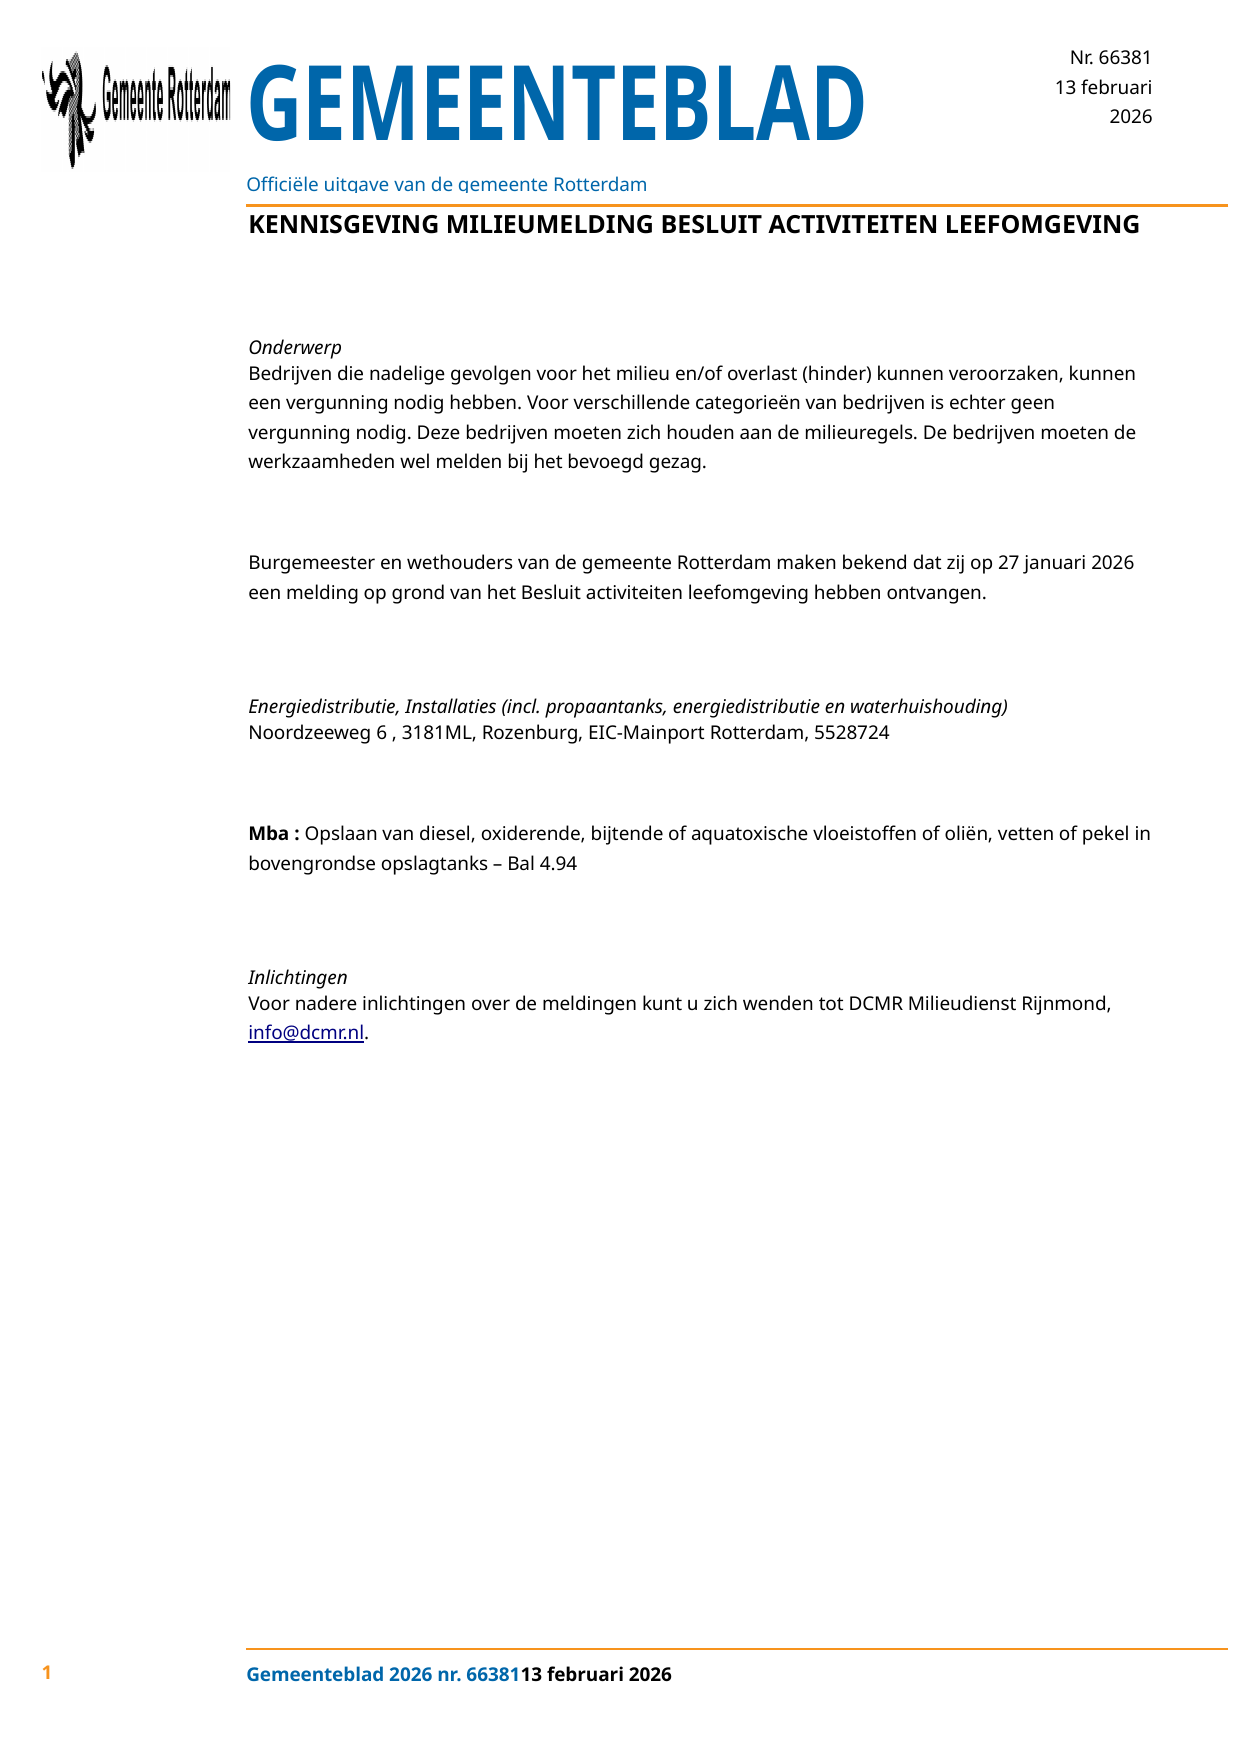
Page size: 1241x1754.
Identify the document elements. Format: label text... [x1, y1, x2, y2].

text Bedrijven die nadelige gevolgen voor het milieu en/of overlast (hinder) kunnen veroorzaken, kunnen een vergunning nodig hebben. Voor verschillende categorieën van bedrijven is echter geen vergunning nodig. Deze bedrijven moeten zich houden aan de milieuregels. De bedrijven moeten de werkzaamheden wel melden bij het bevoegd gezag. [248, 360, 1152, 474]
picture [41, 47, 231, 172]
text Energiedistributie, Installaties (incl. propaantanks, energiedistributie en waterhuishouding) [248, 693, 1152, 719]
text Voor nadere inlichtingen over de meldingen kunt u zich wenden tot DCMR Milieudienst Rijnmond, info@dcmr.nl. [248, 990, 1152, 1045]
text KENNISGEVING MILIEUMELDING BESLUIT ACTIVITEITEN LEEFOMGEVING [248, 207, 1152, 241]
text Burgemeester en wethouders van de gemeente Rotterdam maken bekend dat zij op 27 januari 2026 een melding op grond van het Besluit activiteiten leefomgeving hebben ontvangen. [248, 549, 1152, 605]
text Mba : Opslaan van diesel, oxiderende, bijtende of aquatoxische vloeistoffen of oliën, vetten of pekel in bovengrondse opslagtanks – Bal 4.94 [248, 820, 1152, 875]
text Noordzeeweg 6 , 3181ML, Rozenburg, EIC-Mainport Rotterdam, 5528724 [248, 719, 1152, 745]
text Onderwerp [248, 334, 1152, 360]
text Inlichtingen [248, 964, 1152, 990]
